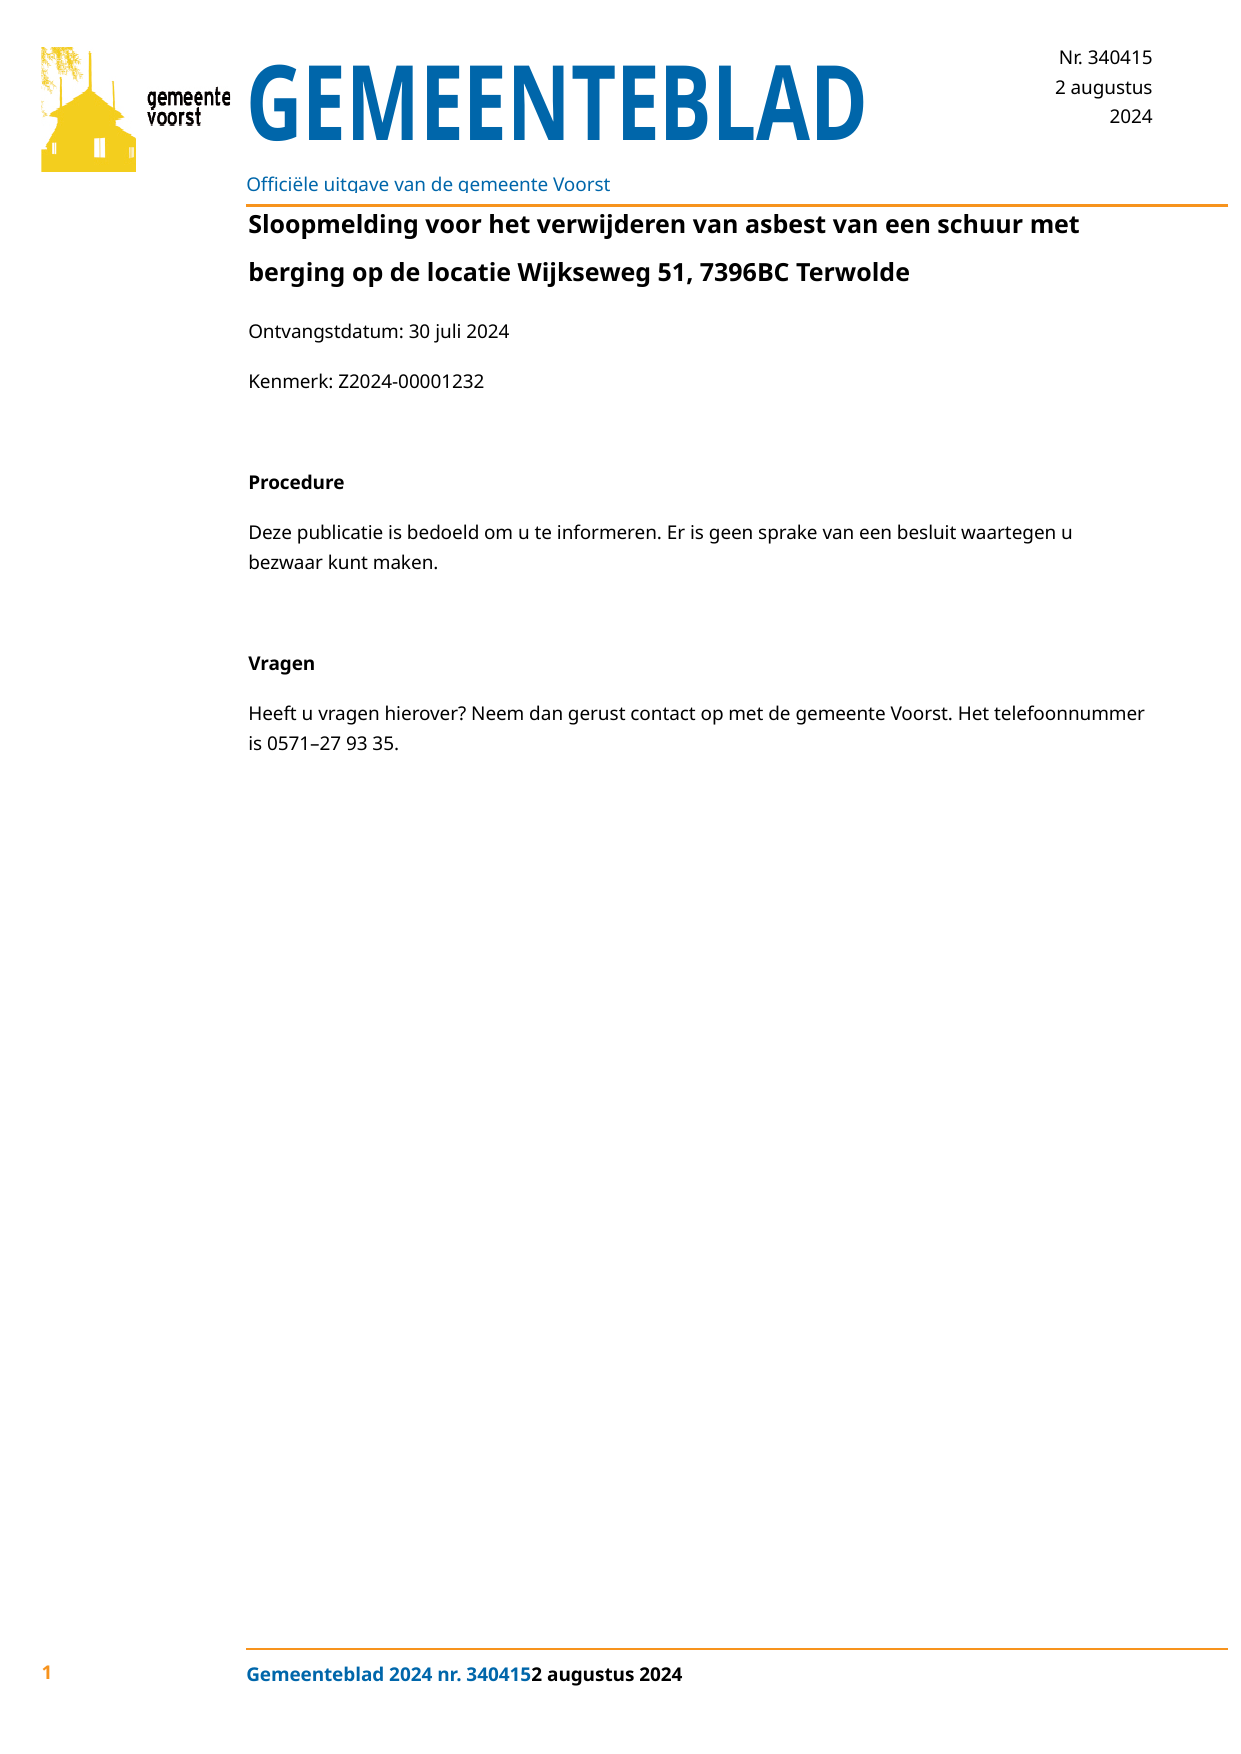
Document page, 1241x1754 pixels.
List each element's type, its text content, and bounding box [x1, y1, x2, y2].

text Deze publicatie is bedoeld om u te informeren. Er is geen sprake van een besluit waartegen u bezwaar kunt maken. [248, 519, 1152, 575]
text Kenmerk: Z2024-00001232 [248, 368, 1152, 394]
text Vragen [248, 650, 1152, 676]
picture [41, 47, 231, 172]
text Sloopmelding voor het verwijderen van asbest van een schuur met berging op de locatie Wijkseweg 51, 7396BC Terwolde [248, 207, 1152, 288]
text Ontvangstdatum: 30 juli 2024 [248, 318, 1152, 344]
text Procedure [248, 469, 1152, 495]
text Heeft u vragen hierover? Neem dan gerust contact op met de gemeente Voorst. Het telefoonnummer is 0571–27 93 35. [248, 700, 1152, 756]
